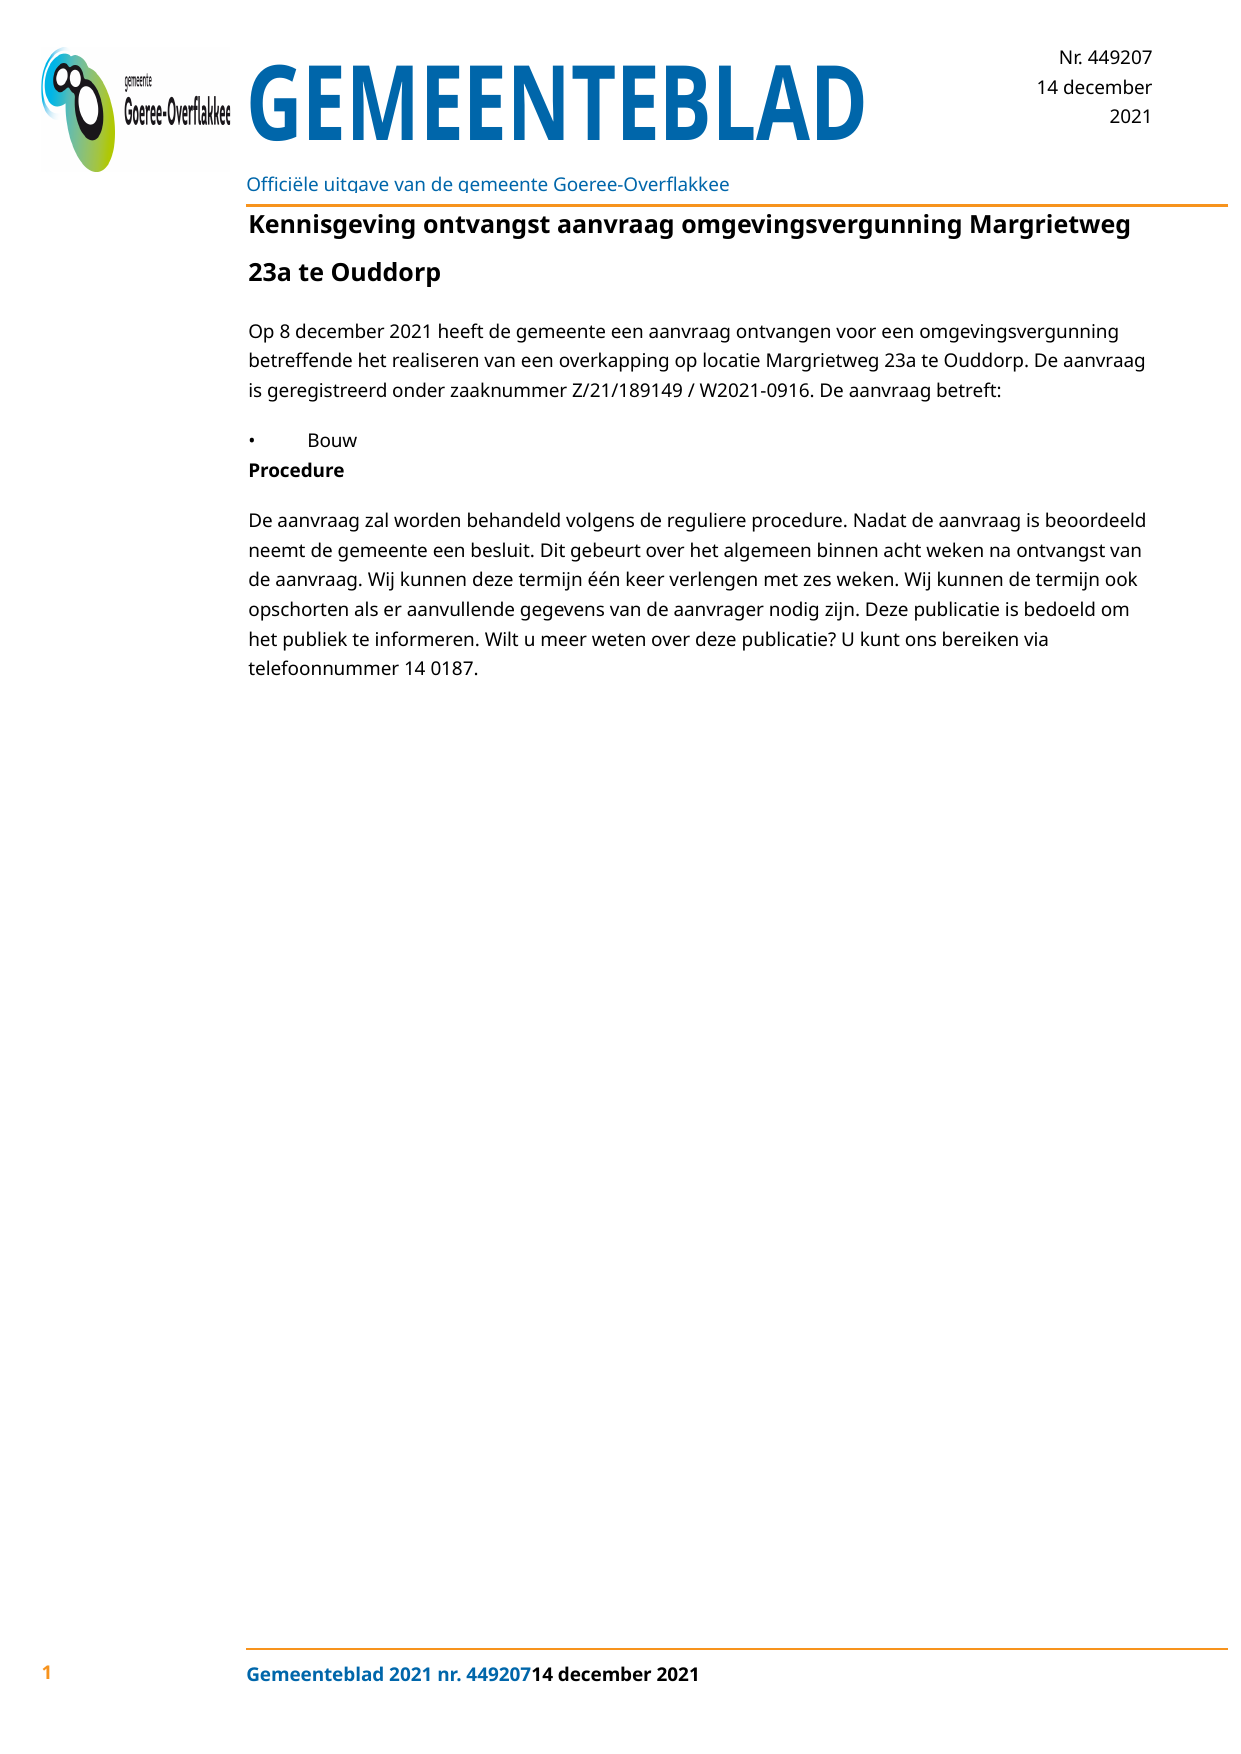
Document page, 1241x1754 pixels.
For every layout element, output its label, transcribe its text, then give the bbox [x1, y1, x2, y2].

list Bouw [248, 427, 1152, 453]
text Kennisgeving ontvangst aanvraag omgevingsvergunning Margrietweg 23a te Ouddorp [248, 207, 1152, 288]
text Procedure [248, 457, 1152, 483]
text Op 8 december 2021 heeft de gemeente een aanvraag ontvangen voor een omgevingsvergunning betreffende het realiseren van een overkapping op locatie Margrietweg 23a te Ouddorp. De aanvraag is geregistreerd onder zaaknummer Z/21/189149 / W2021-0916. De aanvraag betreft: [248, 318, 1152, 403]
text De aanvraag zal worden behandeld volgens de reguliere procedure. Nadat de aanvraag is beoordeeld neemt de gemeente een besluit. Dit gebeurt over het algemeen binnen acht weken na ontvangst van de aanvraag. Wij kunnen deze termijn één keer verlengen met zes weken. Wij kunnen de termijn ook opschorten als er aanvullende gegevens van de aanvrager nodig zijn. Deze publicatie is bedoeld om het publiek te informeren. Wilt u meer weten over deze publicatie? U kunt ons bereiken via telefoonnummer 14 0187. [248, 507, 1152, 681]
picture [41, 47, 231, 172]
